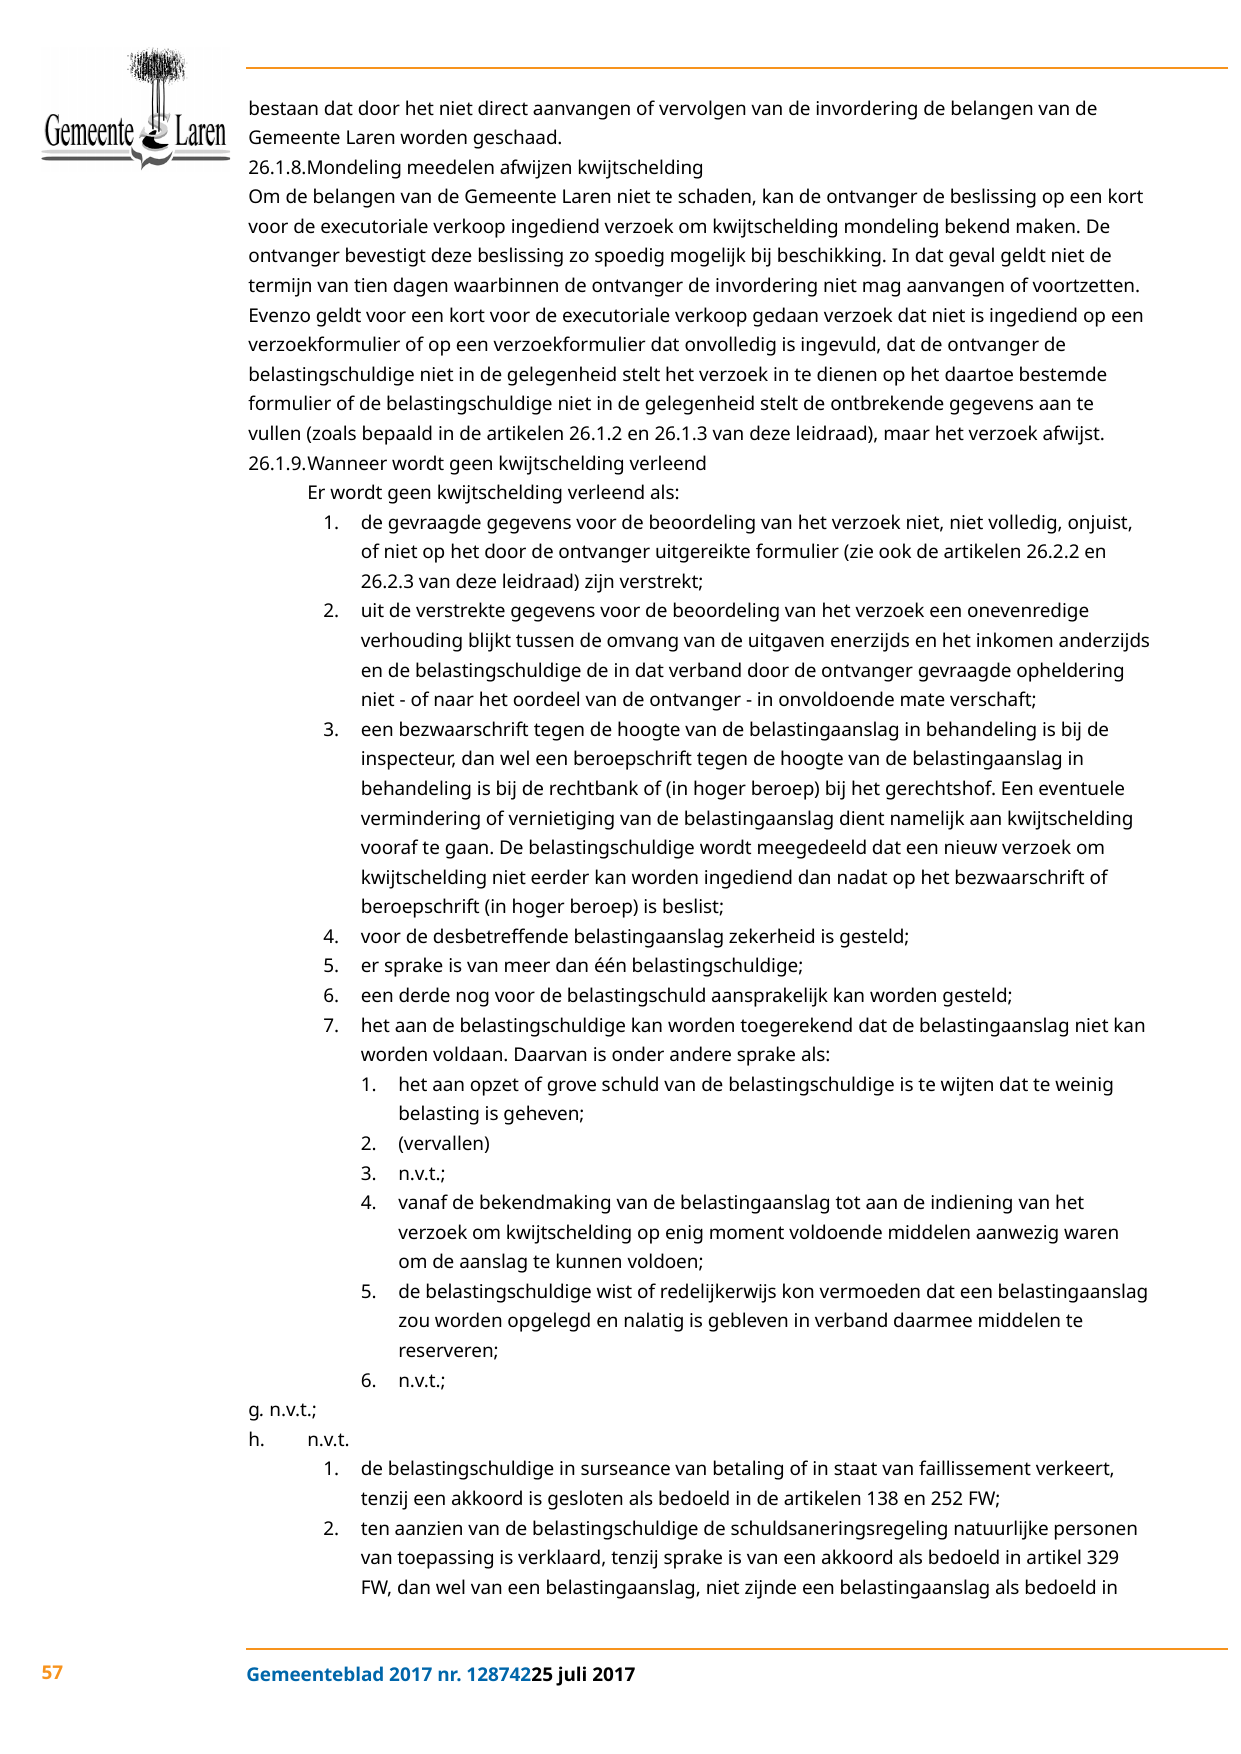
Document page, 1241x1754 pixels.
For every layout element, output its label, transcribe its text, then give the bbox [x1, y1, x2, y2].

text 26.1.8.Mondeling meedelen afwijzen kwijtschelding [248, 154, 1152, 180]
list het aan opzet of grove schuld van de belastingschuldige is te wijten dat te weinig belasting is geheven; [361, 1071, 1152, 1126]
list de belastingschuldige in surseance van betaling of in staat van faillissement verkeert, tenzij een akkoord is gesloten als bedoeld in de artikelen 138 en 252 FW; [323, 1456, 1152, 1511]
list het aan de belastingschuldige kan worden toegerekend dat de belastingaanslag niet kan worden voldaan. Daarvan is onder andere sprake als: [323, 1012, 1152, 1067]
list de belastingschuldige wist of redelijkerwijs kon vermoeden dat een belastingaanslag zou worden opgelegd en nalatig is gebleven in verband daarmee middelen te reserveren; [361, 1278, 1152, 1363]
text Evenzo geldt voor een kort voor de executoriale verkoop gedaan verzoek dat niet is ingediend op een verzoekformulier of op een verzoekformulier dat onvolledig is ingevuld, dat de ontvanger de belastingschuldige niet in de gelegenheid stelt het verzoek in te dienen op het daartoe bestemde formulier of de belastingschuldige niet in de gelegenheid stelt de ontbrekende gegevens aan te vullen (zoals bepaald in de artikelen 26.1.2 en 26.1.3 van deze leidraad), maar het verzoek afwijst. [248, 302, 1152, 446]
list (vervallen) [361, 1130, 1152, 1156]
list voor de desbetreffende belastingaanslag zekerheid is gesteld; [323, 923, 1152, 949]
list uit de verstrekte gegevens voor de beoordeling van het verzoek een onevenredige verhouding blijkt tussen de omvang van de uitgaven enerzijds en het inkomen anderzijds en de belastingschuldige de in dat verband door de ontvanger gevraagde opheldering niet - of naar het oordeel van de ontvanger - in onvoldoende mate verschaft; [323, 598, 1152, 712]
list ten aanzien van de belastingschuldige de schuldsaneringsregeling natuurlijke personen van toepassing is verklaard, tenzij sprake is van een akkoord als bedoeld in artikel 329 FW, dan wel van een belastingaanslag, niet zijnde een belastingaanslag als bedoeld in [323, 1515, 1152, 1600]
list n.v.t.; [361, 1367, 1152, 1393]
text Om de belangen van de Gemeente Laren niet te schaden, kan de ontvanger de beslissing op een kort voor de executoriale verkoop ingediend verzoek om kwijtschelding mondeling bekend maken. De ontvanger bevestigt deze beslissing zo spoedig mogelijk bij beschikking. In dat geval geldt niet de termijn van tien dagen waarbinnen de ontvanger de invordering niet mag aanvangen of voortzetten. [248, 183, 1152, 298]
list n.v.t. [248, 1426, 1152, 1452]
text g. n.v.t.; [248, 1396, 1152, 1422]
list Er wordt geen kwijtschelding verleend als: [248, 479, 1152, 505]
list er sprake is van meer dan één belastingschuldige; [323, 953, 1152, 978]
list Wanneer wordt geen kwijtschelding verleend [248, 450, 1152, 476]
list een bezwaarschrift tegen de hoogte van de belastingaanslag in behandeling is bij de inspecteur, dan wel een beroepschrift tegen de hoogte van de belastingaanslag in behandeling is bij de rechtbank of (in hoger beroep) bij het gerechtshof. Een eventuele vermindering of vernietiging van de belastingaanslag dient namelijk aan kwijtschelding vooraf te gaan. De belastingschuldige wordt meegedeeld dat een nieuw verzoek om kwijtschelding niet eerder kan worden ingediend dan nadat op het bezwaarschrift of beroepschrift (in hoger beroep) is beslist; [323, 716, 1152, 919]
text bestaan dat door het niet direct aanvangen of vervolgen van de invordering de belangen van de Gemeente Laren worden geschaad. [248, 95, 1152, 150]
picture [41, 47, 231, 172]
list de gevraagde gegevens voor de beoordeling van het verzoek niet, niet volledig, onjuist, of niet op het door de ontvanger uitgereikte formulier (zie ook de artikelen 26.2.2 en 26.2.3 van deze leidraad) zijn verstrekt; [323, 509, 1152, 594]
list een derde nog voor de belastingschuld aansprakelijk kan worden gesteld; [323, 982, 1152, 1008]
list vanaf de bekendmaking van de belastingaanslag tot aan de indiening van het verzoek om kwijtschelding op enig moment voldoende middelen aanwezig waren om de aanslag te kunnen voldoen; [361, 1189, 1152, 1274]
list n.v.t.; [361, 1160, 1152, 1186]
